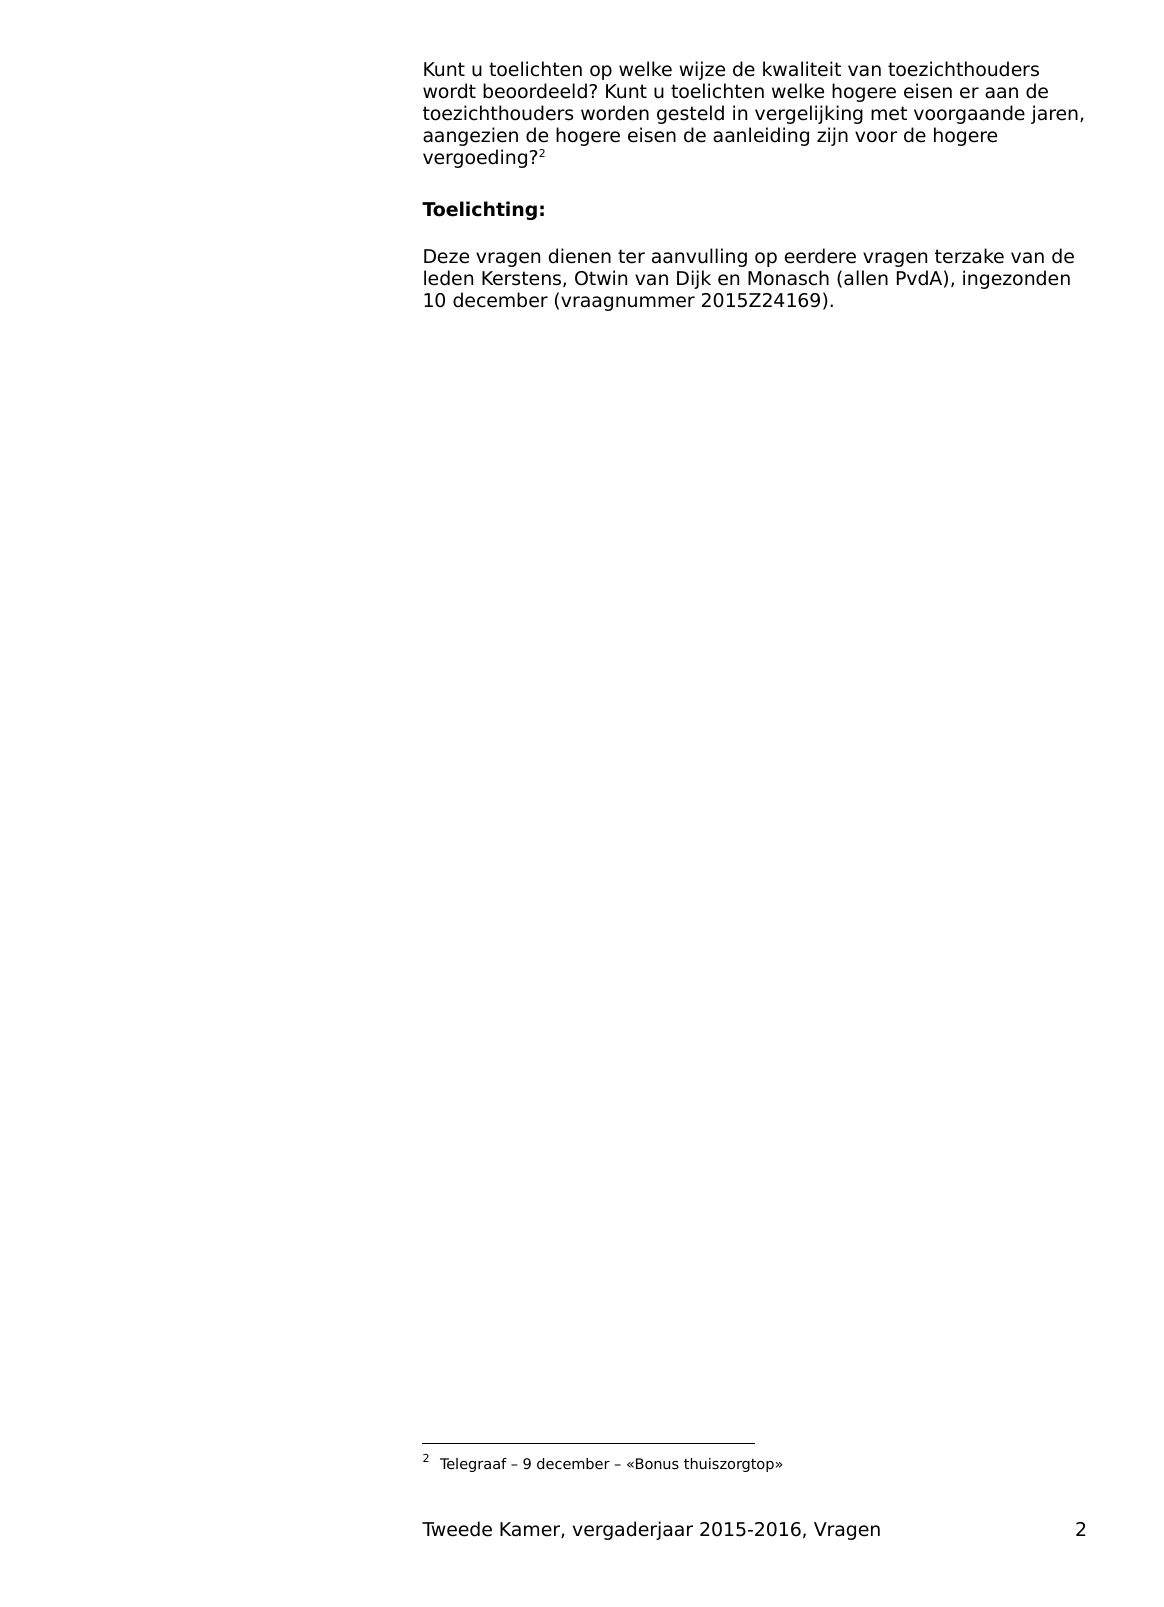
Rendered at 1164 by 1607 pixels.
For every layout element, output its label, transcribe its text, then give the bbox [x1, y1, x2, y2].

text Deze vragen dienen ter aanvulling op eerdere vragen terzake van de leden Kerstens, Otwin van Dijk en Monasch (allen PvdA), ingezonden 10 december (vraagnummer 2015Z24169). [422, 246, 1087, 312]
text Kunt u toelichten op welke wijze de kwaliteit van toezichthouders wordt beoordeeld? Kunt u toelichten welke hogere eisen er aan de toezichthouders worden gesteld in vergelijking met voorgaande jaren, aangezien de hogere eisen de aanleiding zijn voor de hogere vergoeding? [422, 59, 1087, 169]
text Telegraaf – 9 december – «Bonus thuiszorgtop» [422, 1452, 1087, 1474]
subtitle Toelichting: [422, 199, 1087, 221]
